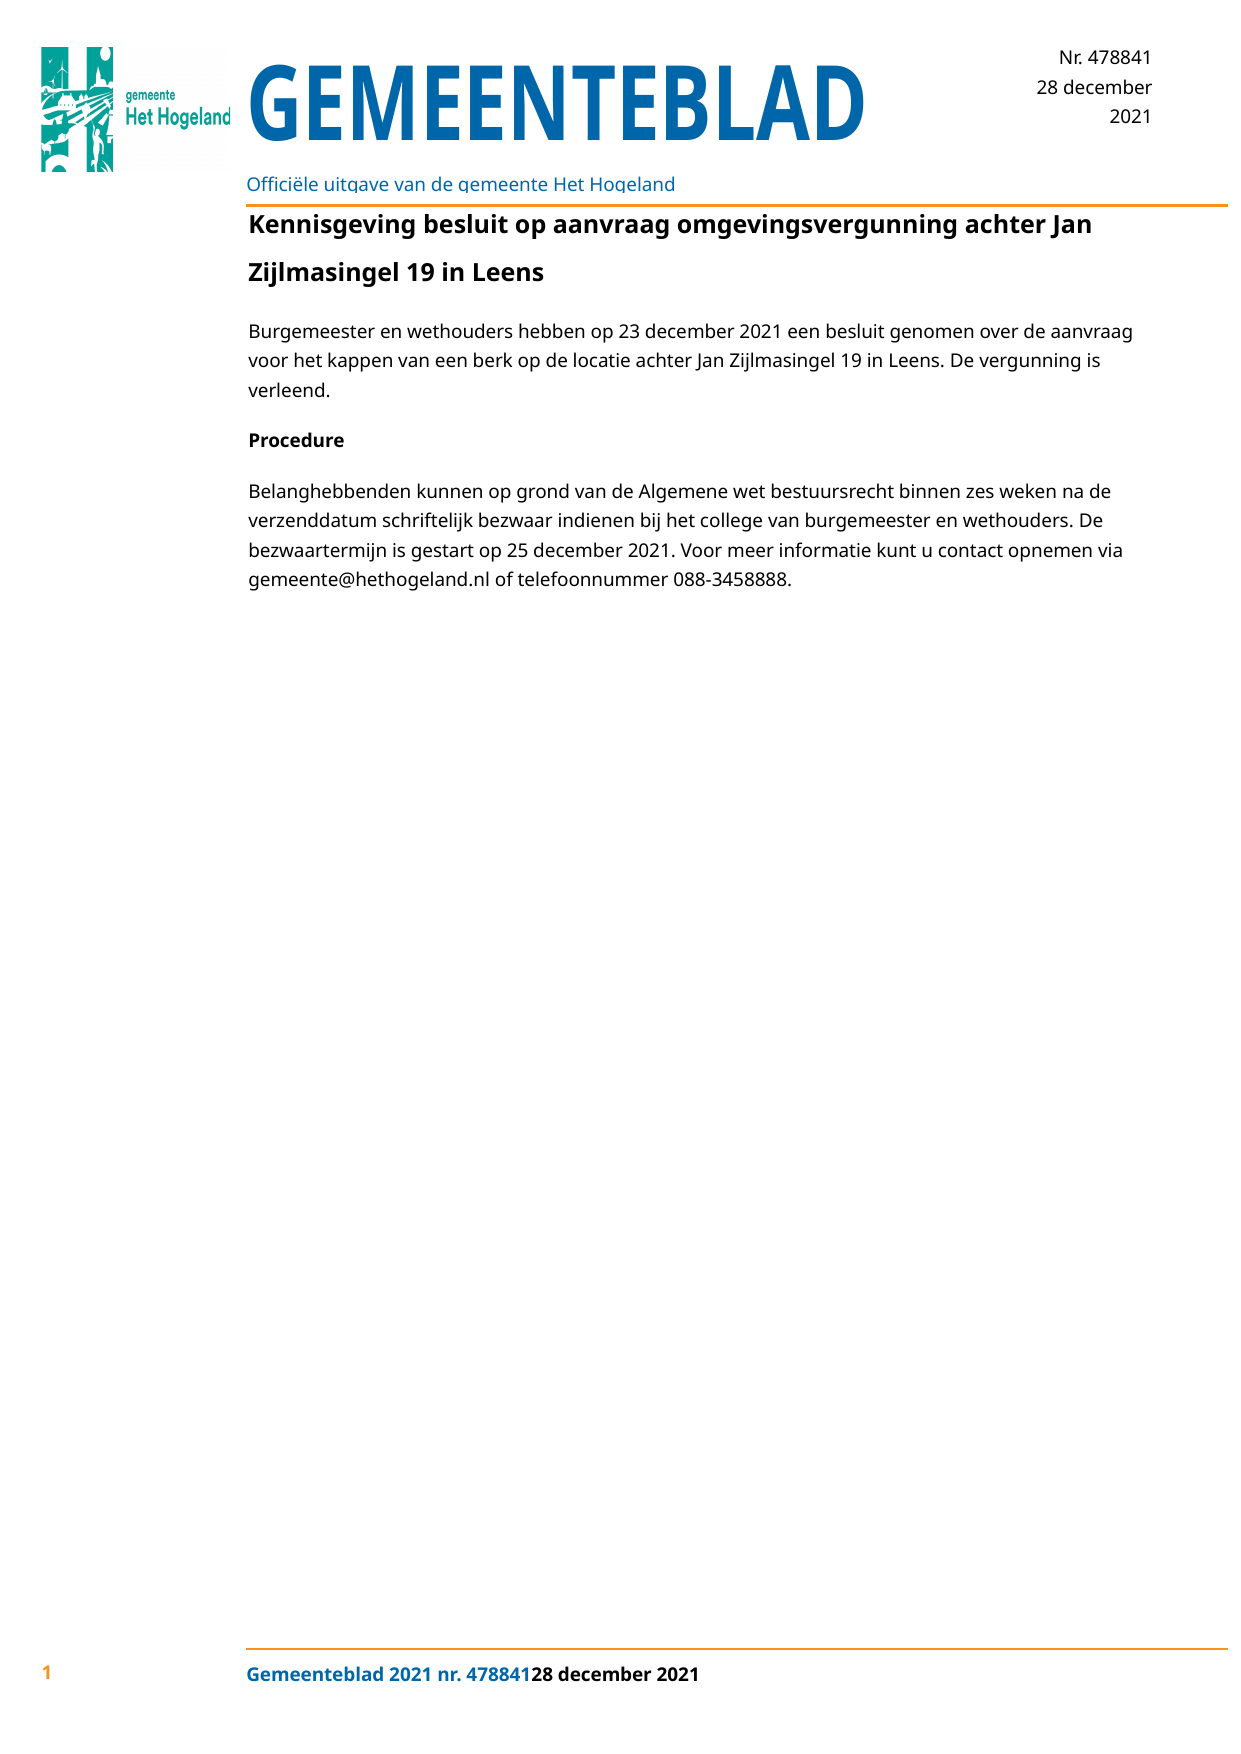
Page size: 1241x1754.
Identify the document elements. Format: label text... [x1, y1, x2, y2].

text Procedure [248, 427, 1152, 453]
text Burgemeester en wethouders hebben op 23 december 2021 een besluit genomen over de aanvraag voor het kappen van een berk op de locatie achter Jan Zijlmasingel 19 in Leens. De vergunning is verleend. [248, 318, 1152, 403]
text Kennisgeving besluit op aanvraag omgevingsvergunning achter Jan Zijlmasingel 19 in Leens [248, 207, 1152, 288]
text Belanghebbenden kunnen op grond van de Algemene wet bestuursrecht binnen zes weken na de verzenddatum schriftelijk bezwaar indienen bij het college van burgemeester en wethouders. De bezwaartermijn is gestart op 25 december 2021. Voor meer informatie kunt u contact opnemen via gemeente@hethogeland.nl of telefoonnummer 088-3458888. [248, 478, 1152, 592]
picture [41, 47, 231, 172]
